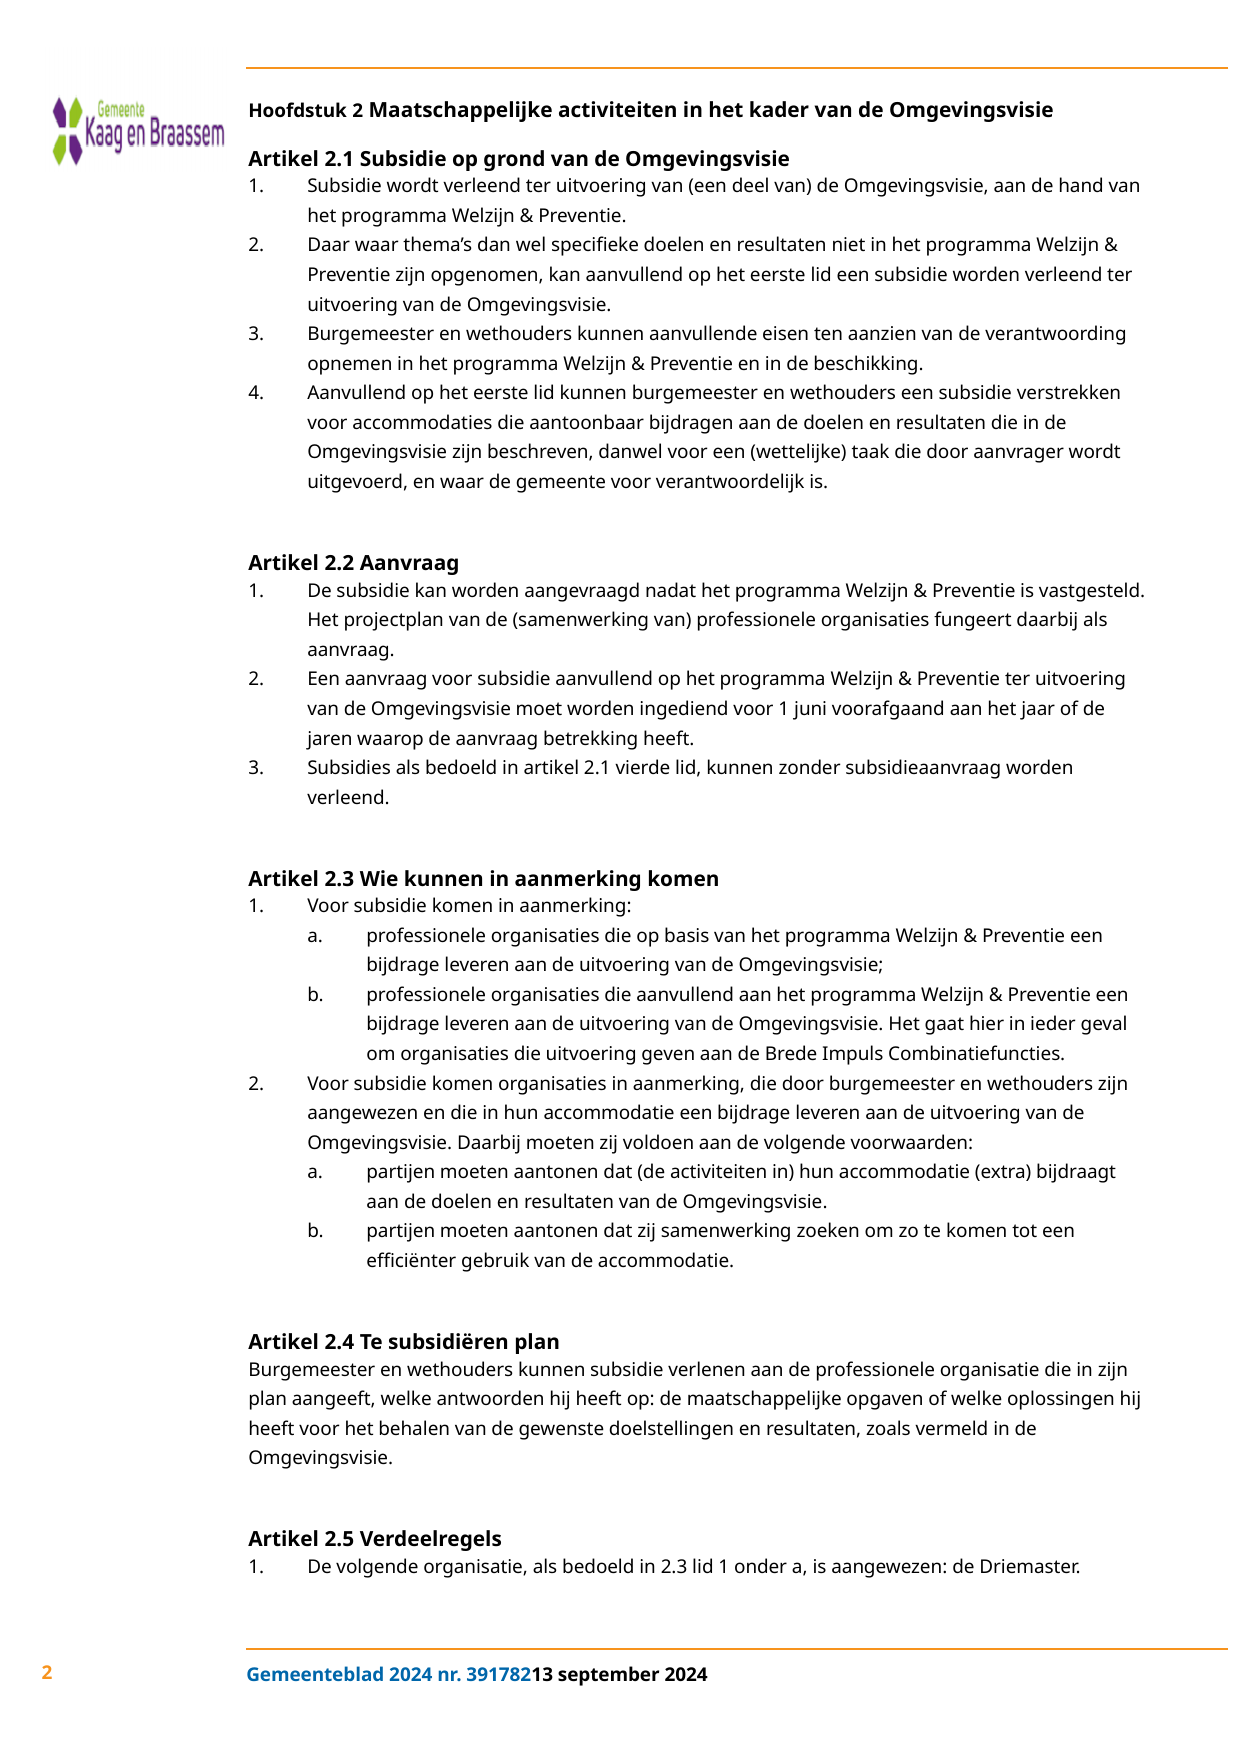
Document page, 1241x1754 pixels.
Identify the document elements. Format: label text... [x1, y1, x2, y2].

list partijen moeten aantonen dat (de activiteiten in) hun accommodatie (extra) bijdraagt aan de doelen en resultaten van de Omgevingsvisie. [307, 1158, 1152, 1214]
list Aanvullend op het eerste lid kunnen burgemeester en wethouders een subsidie verstrekken voor accommodaties die aantoonbaar bijdragen aan de doelen en resultaten die in de Omgevingsvisie zijn beschreven, danwel voor een (wettelijke) taak die door aanvrager wordt uitgevoerd, en waar de gemeente voor verantwoordelijk is. [248, 379, 1152, 494]
list De volgende organisatie, als bedoeld in 2.3 lid 1 onder a, is aangewezen: de Driemaster. [248, 1553, 1152, 1579]
list partijen moeten aantonen dat zij samenwerking zoeken om zo te komen tot een efficiënter gebruik van de accommodatie. [307, 1218, 1152, 1273]
text Artikel 2.1 Subsidie op grond van de Omgevingsvisie [248, 144, 1152, 172]
list Voor subsidie komen in aanmerking: [248, 892, 1152, 918]
list professionele organisaties die aanvullend aan het programma Welzijn & Preventie een bijdrage leveren aan de uitvoering van de Omgevingsvisie. Het gaat hier in ieder geval om organisaties die uitvoering geven aan de Brede Impuls Combinatiefuncties. [307, 981, 1152, 1066]
list Subsidie wordt verleend ter uitvoering van (een deel van) de Omgevingsvisie, aan de hand van het programma Welzijn & Preventie. [248, 172, 1152, 228]
text Hoofdstuk 2 Maatschappelijke activiteiten in het kader van de Omgevingsvisie [248, 95, 1152, 123]
list Een aanvraag voor subsidie aanvullend op het programma Welzijn & Preventie ter uitvoering van de Omgevingsvisie moet worden ingediend voor 1 juni voorafgaand aan het jaar of de jaren waarop de aanvraag betrekking heeft. [248, 666, 1152, 750]
list Burgemeester en wethouders kunnen aanvullende eisen ten aanzien van de verantwoording opnemen in het programma Welzijn & Preventie en in de beschikking. [248, 320, 1152, 376]
list De subsidie kan worden aangevraagd nadat het programma Welzijn & Preventie is vastgesteld. Het projectplan van de (samenwerking van) professionele organisaties fungeert daarbij als aanvraag. [248, 577, 1152, 662]
text Artikel 2.4 Te subsidiëren plan [248, 1327, 1152, 1356]
text Artikel 2.5 Verdeelregels [248, 1524, 1152, 1553]
list Subsidies als bedoeld in artikel 2.1 vierde lid, kunnen zonder subsidieaanvraag worden verleend. [248, 754, 1152, 809]
text Artikel 2.2 Aanvraag [248, 548, 1152, 577]
list professionele organisaties die op basis van het programma Welzijn & Preventie een bijdrage leveren aan de uitvoering van de Omgevingsvisie; [307, 922, 1152, 977]
list Daar waar thema’s dan wel specifieke doelen en resultaten niet in het programma Welzijn & Preventie zijn opgenomen, kan aanvullend op het eerste lid een subsidie worden verleend ter uitvoering van de Omgevingsvisie. [248, 232, 1152, 317]
list Voor subsidie komen organisaties in aanmerking, die door burgemeester en wethouders zijn aangewezen en die in hun accommodatie een bijdrage leveren aan de uitvoering van de Omgevingsvisie. Daarbij moeten zij voldoen aan de volgende voorwaarden: [248, 1070, 1152, 1155]
text Burgemeester en wethouders kunnen subsidie verlenen aan de professionele organisatie die in zijn plan aangeeft, welke antwoorden hij heeft op: de maatschappelijke opgaven of welke oplossingen hij heeft voor het behalen van de gewenste doelstellingen en resultaten, zoals vermeld in de Omgevingsvisie. [248, 1356, 1152, 1470]
text Artikel 2.3 Wie kunnen in aanmerking komen [248, 864, 1152, 892]
picture [41, 47, 231, 172]
